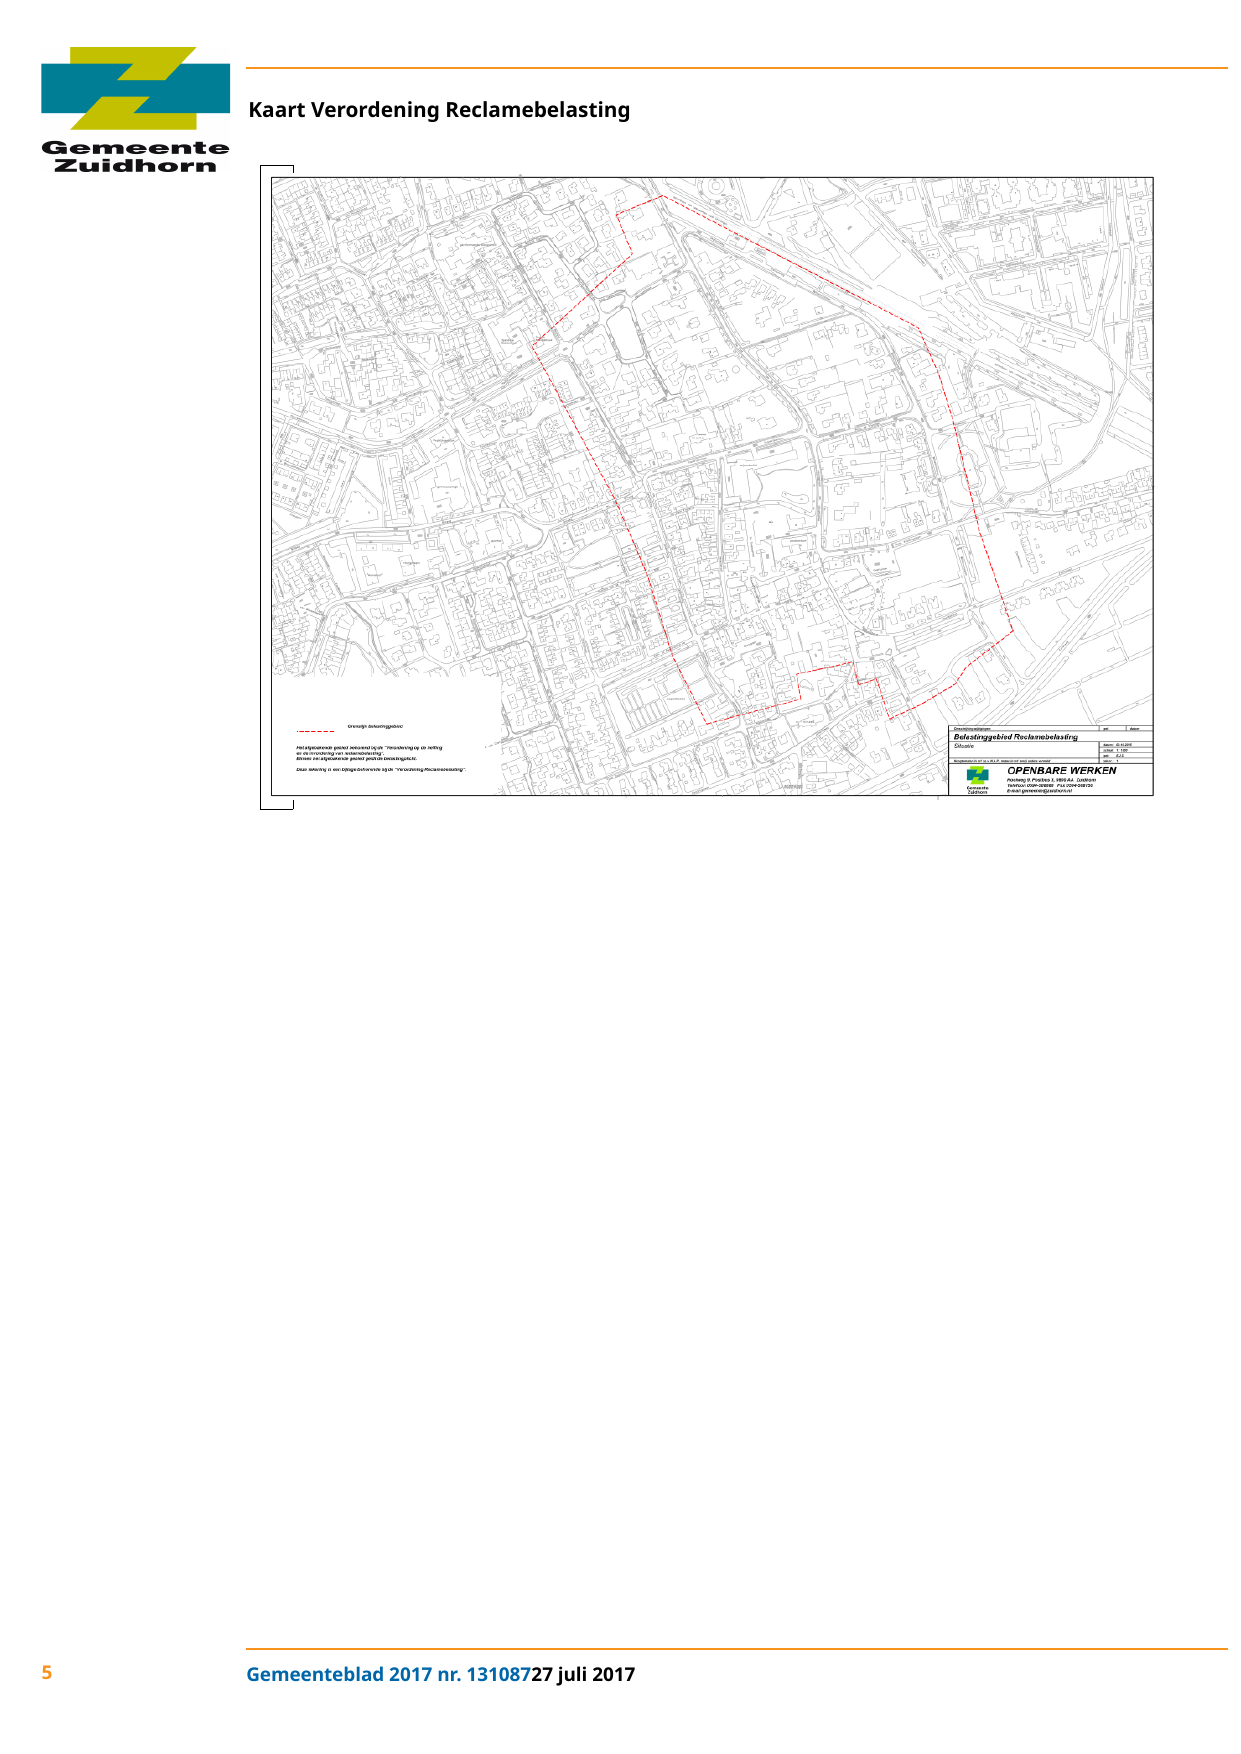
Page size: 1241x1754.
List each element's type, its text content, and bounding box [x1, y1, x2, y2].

text Kaart Verordening Reclamebelasting [248, 95, 1152, 123]
picture [41, 47, 231, 172]
picture [268, 173, 1155, 800]
